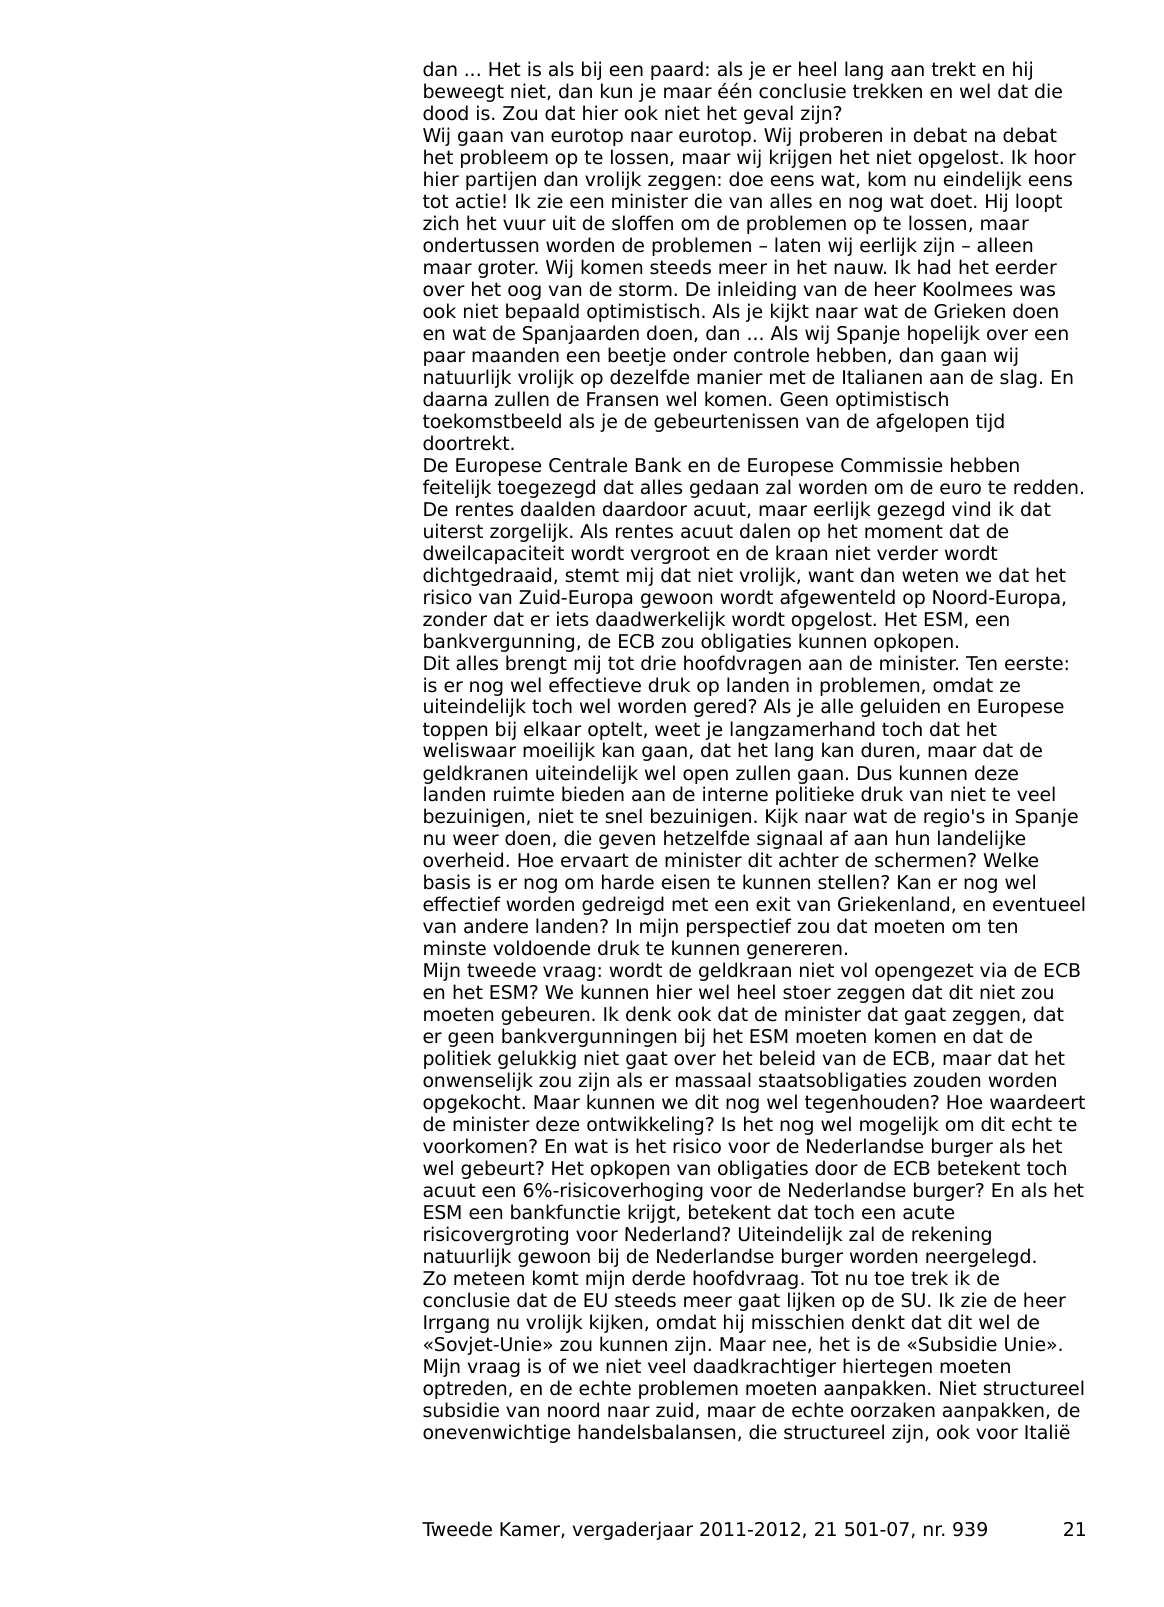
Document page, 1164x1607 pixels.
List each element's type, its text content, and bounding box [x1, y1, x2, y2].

text Zo meteen komt mijn derde hoofdvraag. Tot nu toe trek ik de conclusie dat de EU steeds meer gaat lijken op de SU. Ik zie de heer Irrgang nu vrolijk kijken, omdat hij misschien denkt dat dit wel de «Sovjet-Unie» zou kunnen zijn. Maar nee, het is de «Subsidie Unie». Mijn vraag is of we niet veel daadkrachtiger hiertegen moeten optreden, en de echte problemen moeten aanpakken. Niet structureel subsidie van noord naar zuid, maar de echte oorzaken aanpakken, de onevenwichtige handelsbalansen, die structureel zijn, ook voor Italië [422, 1268, 1087, 1444]
text Wij gaan van eurotop naar eurotop. Wij proberen in debat na debat het probleem op te lossen, maar wij krijgen het niet opgelost. Ik hoor hier partijen dan vrolijk zeggen: doe eens wat, kom nu eindelijk eens tot actie! Ik zie een minister die van alles en nog wat doet. Hij loopt zich het vuur uit de sloffen om de problemen op te lossen, maar ondertussen worden de problemen – laten wij eerlijk zijn – alleen maar groter. Wij komen steeds meer in het nauw. Ik had het eerder over het oog van de storm. De inleiding van de heer Koolmees was ook niet bepaald optimistisch. Als je kijkt naar wat de Grieken doen en wat de Spanjaarden doen, dan ... Als wij Spanje hopelijk over een paar maanden een beetje onder controle hebben, dan gaan wij natuurlijk vrolijk op dezelfde manier met de Italianen aan de slag. En daarna zullen de Fransen wel komen. Geen optimistisch toekomstbeeld als je de gebeurtenissen van de afgelopen tijd doortrekt. [422, 125, 1087, 455]
text dan ... Het is als bij een paard: als je er heel lang aan trekt en hij beweegt niet, dan kun je maar één conclusie trekken en wel dat die dood is. Zou dat hier ook niet het geval zijn? [422, 59, 1087, 125]
text De Europese Centrale Bank en de Europese Commissie hebben feitelijk toegezegd dat alles gedaan zal worden om de euro te redden. De rentes daalden daardoor acuut, maar eerlijk gezegd vind ik dat uiterst zorgelijk. Als rentes acuut dalen op het moment dat de dweilcapaciteit wordt vergroot en de kraan niet verder wordt dichtgedraaid, stemt mij dat niet vrolijk, want dan weten we dat het risico van Zuid-Europa gewoon wordt afgewenteld op Noord-Europa, zonder dat er iets daadwerkelijk wordt opgelost. Het ESM, een bankvergunning, de ECB zou obligaties kunnen opkopen. [422, 455, 1087, 652]
text Mijn tweede vraag: wordt de geldkraan niet vol opengezet via de ECB en het ESM? We kunnen hier wel heel stoer zeggen dat dit niet zou moeten gebeuren. Ik denk ook dat de minister dat gaat zeggen, dat er geen bankvergunningen bij het ESM moeten komen en dat de politiek gelukkig niet gaat over het beleid van de ECB, maar dat het onwenselijk zou zijn als er massaal staatsobligaties zouden worden opgekocht. Maar kunnen we dit nog wel tegenhouden? Hoe waardeert de minister deze ontwikkeling? Is het nog wel mogelijk om dit echt te voorkomen? En wat is het risico voor de Nederlandse burger als het wel gebeurt? Het opkopen van obligaties door de ECB betekent toch acuut een 6%-risicoverhoging voor de Nederlandse burger? En als het ESM een bankfunctie krijgt, betekent dat toch een acute risicovergroting voor Nederland? Uiteindelijk zal de rekening natuurlijk gewoon bij de Nederlandse burger worden neergelegd. [422, 960, 1087, 1268]
text Dit alles brengt mij tot drie hoofdvragen aan de minister. Ten eerste: is er nog wel effectieve druk op landen in problemen, omdat ze uiteindelijk toch wel worden gered? Als je alle geluiden en Europese toppen bij elkaar optelt, weet je langzamerhand toch dat het weliswaar moeilijk kan gaan, dat het lang kan duren, maar dat de geldkranen uiteindelijk wel open zullen gaan. Dus kunnen deze landen ruimte bieden aan de interne politieke druk van niet te veel bezuinigen, niet te snel bezuinigen. Kijk naar wat de regio's in Spanje nu weer doen, die geven hetzelfde signaal af aan hun landelijke overheid. Hoe ervaart de minister dit achter de schermen? Welke basis is er nog om harde eisen te kunnen stellen? Kan er nog wel effectief worden gedreigd met een exit van Griekenland, en eventueel van andere landen? In mijn perspectief zou dat moeten om ten minste voldoende druk te kunnen genereren. [422, 652, 1087, 960]
